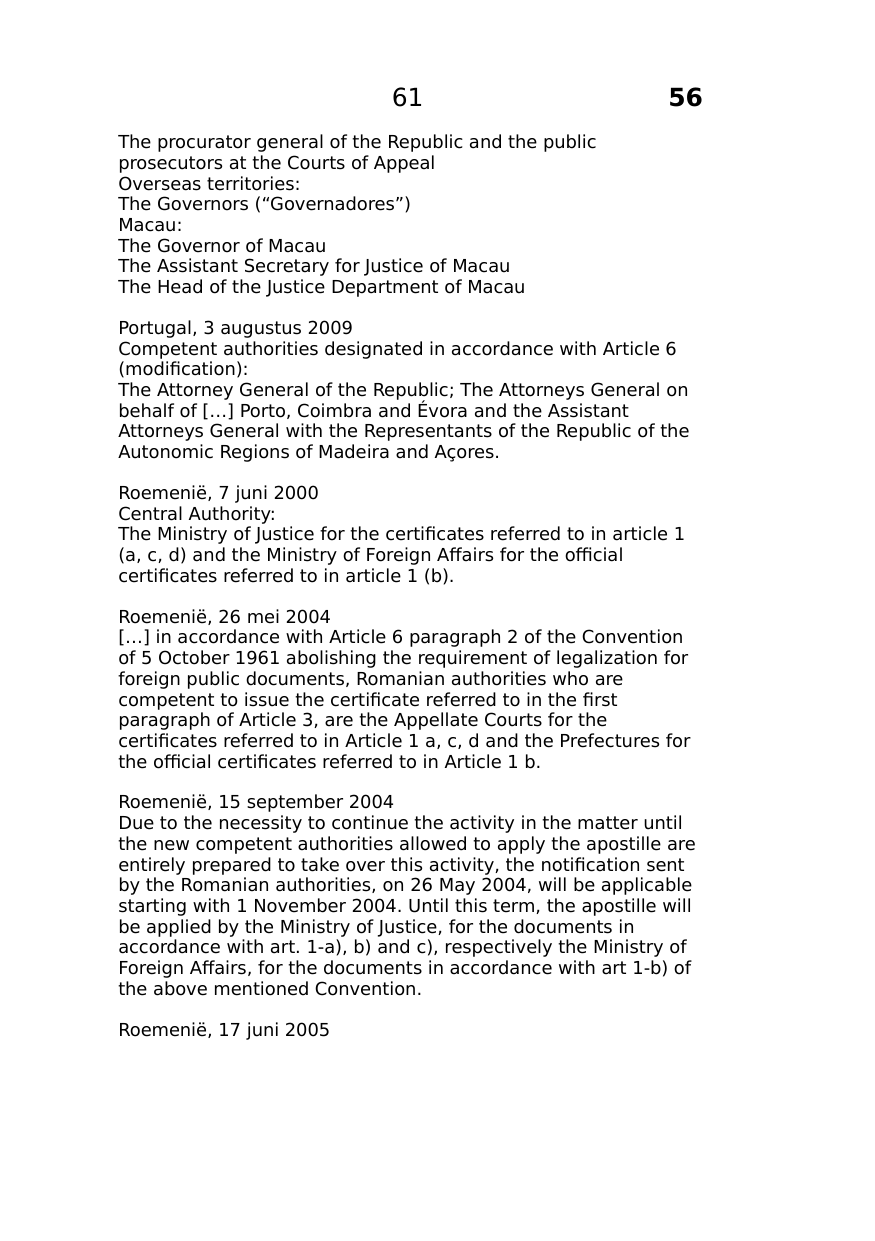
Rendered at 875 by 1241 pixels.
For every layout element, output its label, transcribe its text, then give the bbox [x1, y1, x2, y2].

text Due to the necessity to continue the activity in the matter until the new competent authorities allowed to apply the apostille are entirely prepared to take over this activity, the notification sent by the Romanian authorities, on 26 May 2004, will be applicable starting with 1 November 2004. Until this term, the apostille will be applied by the Ministry of Justice, for the documents in accordance with art. 1-a), b) and c), respectively the Ministry of Foreign Affairs, for the documents in accordance with art 1-b) of the above mentioned Convention. [118, 813, 703, 999]
text The procurator general of the Republic and the public prosecutors at the Courts of Appeal [118, 132, 703, 173]
text […] in accordance with Article 6 paragraph 2 of the Convention of 5 October 1961 abolishing the requirement of legalization for foreign public documents, Romanian authorities who are competent to issue the certificate referred to in the first paragraph of Article 3, are the Appellate Courts for the certificates referred to in Article 1 a, c, d and the Prefectures for the official certificates referred to in Article 1 b. [118, 627, 703, 772]
text Roemenië, 15 september 2004 [118, 792, 703, 813]
text The Governor of Macau [118, 236, 703, 256]
text Macau: [118, 215, 703, 236]
text The Head of the Justice Department of Macau [118, 277, 703, 298]
text Roemenië, 17 juni 2005 [118, 1019, 703, 1040]
text Roemenië, 26 mei 2004 [118, 606, 703, 627]
text Portugal, 3 augustus 2009 [118, 318, 703, 338]
text The Assistant Secretary for Justice of Macau [118, 256, 703, 277]
text The Ministry of Justice for the certificates referred to in article 1 (a, c, d) and the Ministry of Foreign Affairs for the official certificates referred to in article 1 (b). [118, 524, 703, 586]
text The Governors (“Governadores”) [118, 194, 703, 215]
text The Attorney General of the Republic; The Attorneys General on behalf of […] Porto, Coimbra and Évora and the Assistant Attorneys General with the Representants of the Republic of the Autonomic Regions of Madeira and Açores. [118, 380, 703, 463]
text Overseas territories: [118, 173, 703, 194]
text Competent authorities designated in accordance with Article 6 (modification): [118, 338, 703, 380]
text Central Authority: [118, 503, 703, 524]
text Roemenië, 7 juni 2000 [118, 483, 703, 503]
